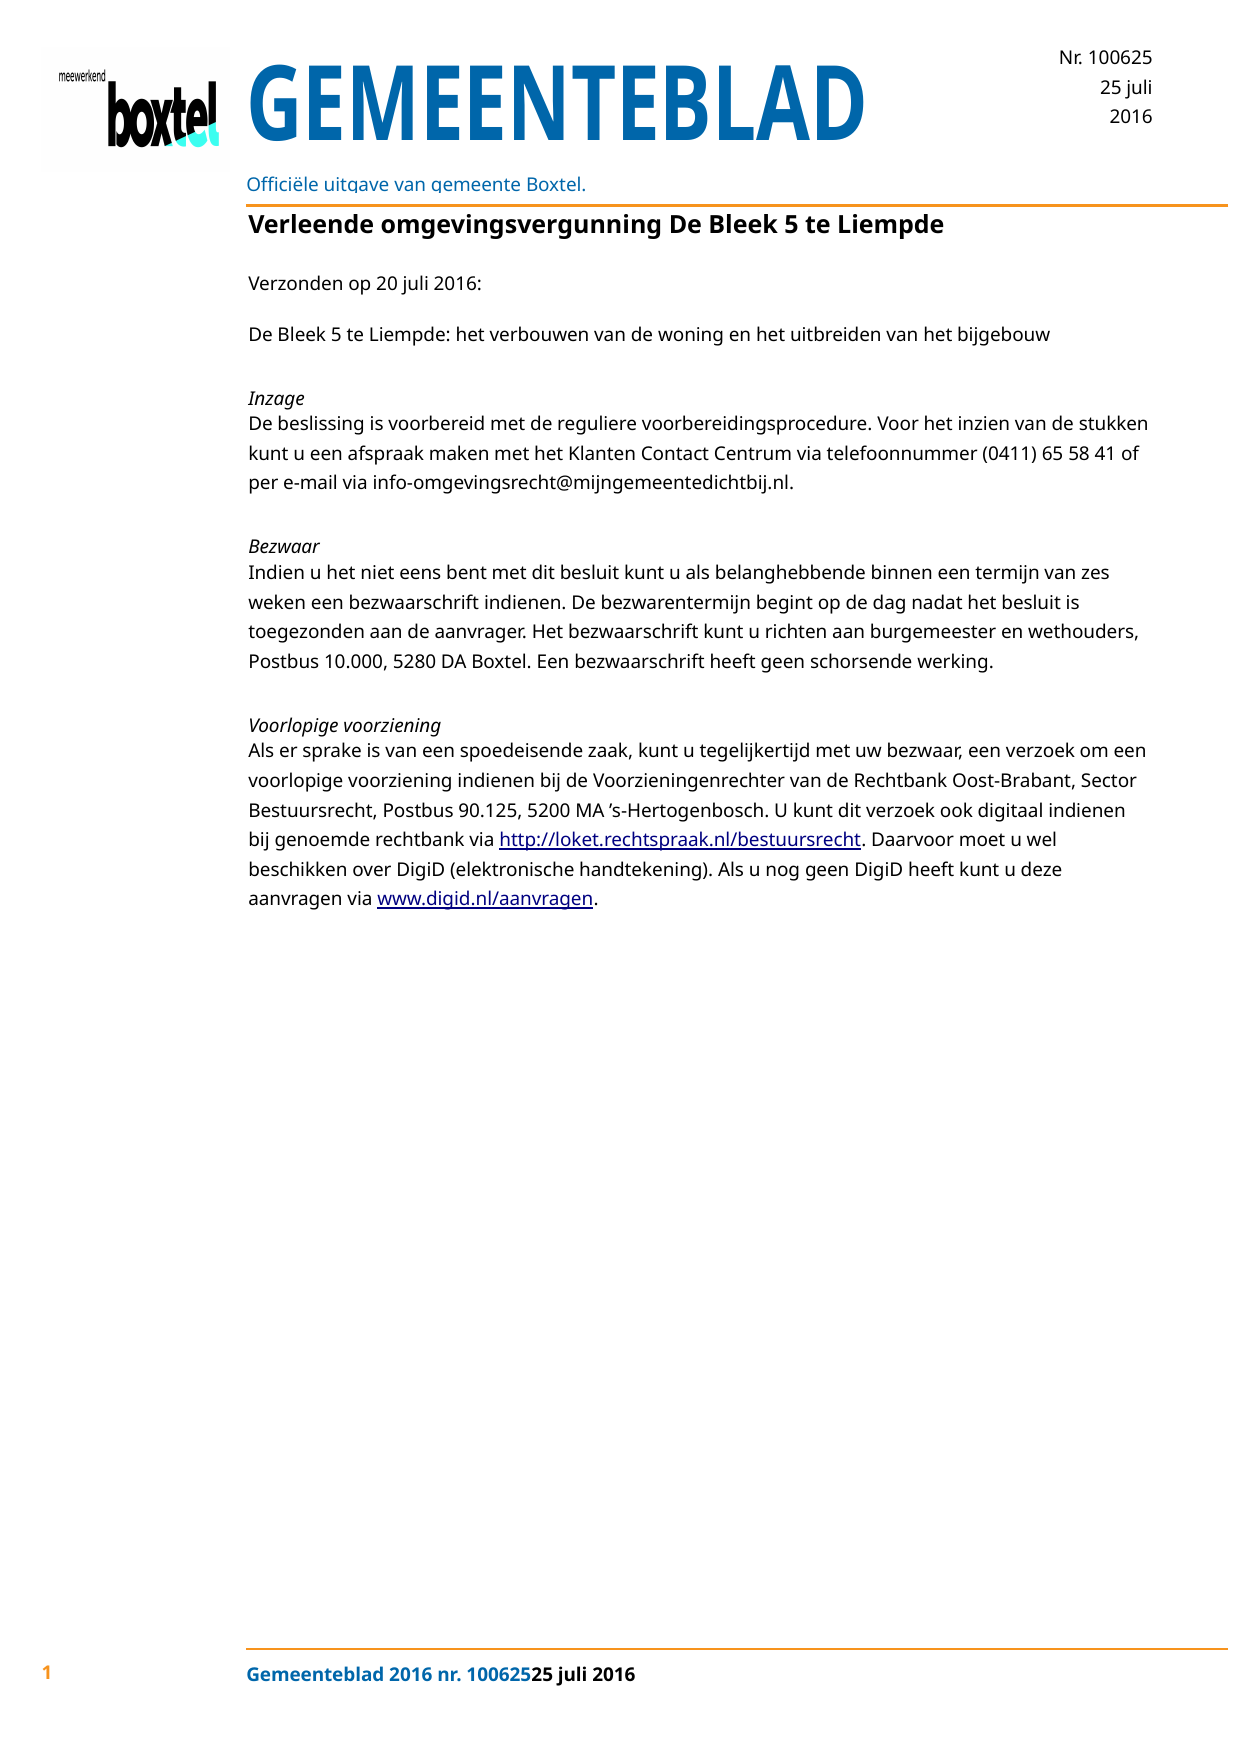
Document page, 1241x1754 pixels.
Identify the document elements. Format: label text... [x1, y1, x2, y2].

text Verzonden op 20 juli 2016: [248, 270, 1152, 296]
text Als er sprake is van een spoedeisende zaak, kunt u tegelijkertijd met uw bezwaar, een verzoek om een voorlopige voorziening indienen bij de Voorzieningenrechter van de Rechtbank Oost-Brabant, Sector Bestuursrecht, Postbus 90.125, 5200 MA ’s-Hertogenbosch. U kunt dit verzoek ook digitaal indienen bij genoemde rechtbank via http://loket.rechtspraak.nl/bestuursrecht. Daarvoor moet u wel beschikken over DigiD (elektronische handtekening). Als u nog geen DigiD heeft kunt u deze aanvragen via www.digid.nl/aanvragen. [248, 738, 1152, 911]
text Inzage [248, 385, 1152, 410]
text De beslissing is voorbereid met de reguliere voorbereidingsprocedure. Voor het inzien van de stukken kunt u een afspraak maken met het Klanten Contact Centrum via telefoonnummer (0411) 65 58 41 of per e-mail via info-omgevingsrecht@mijngemeentedichtbij.nl. [248, 410, 1152, 495]
text De Bleek 5 te Liempde: het verbouwen van de woning en het uitbreiden van het bijgebouw [248, 321, 1152, 346]
text Bezwaar [248, 533, 1152, 559]
text Indien u het niet eens bent met dit besluit kunt u als belanghebbende binnen een termijn van zes weken een bezwaarschrift indienen. De bezwarentermijn begint op de dag nadat het besluit is toegezonden aan de aanvrager. Het bezwaarschrift kunt u richten aan burgemeester en wethouders, Postbus 10.000, 5280 DA Boxtel. Een bezwaarschrift heeft geen schorsende werking. [248, 559, 1152, 674]
text Verleende omgevingsvergunning De Bleek 5 te Liempde [248, 207, 1152, 241]
picture [41, 47, 231, 172]
text Voorlopige voorziening [248, 712, 1152, 738]
